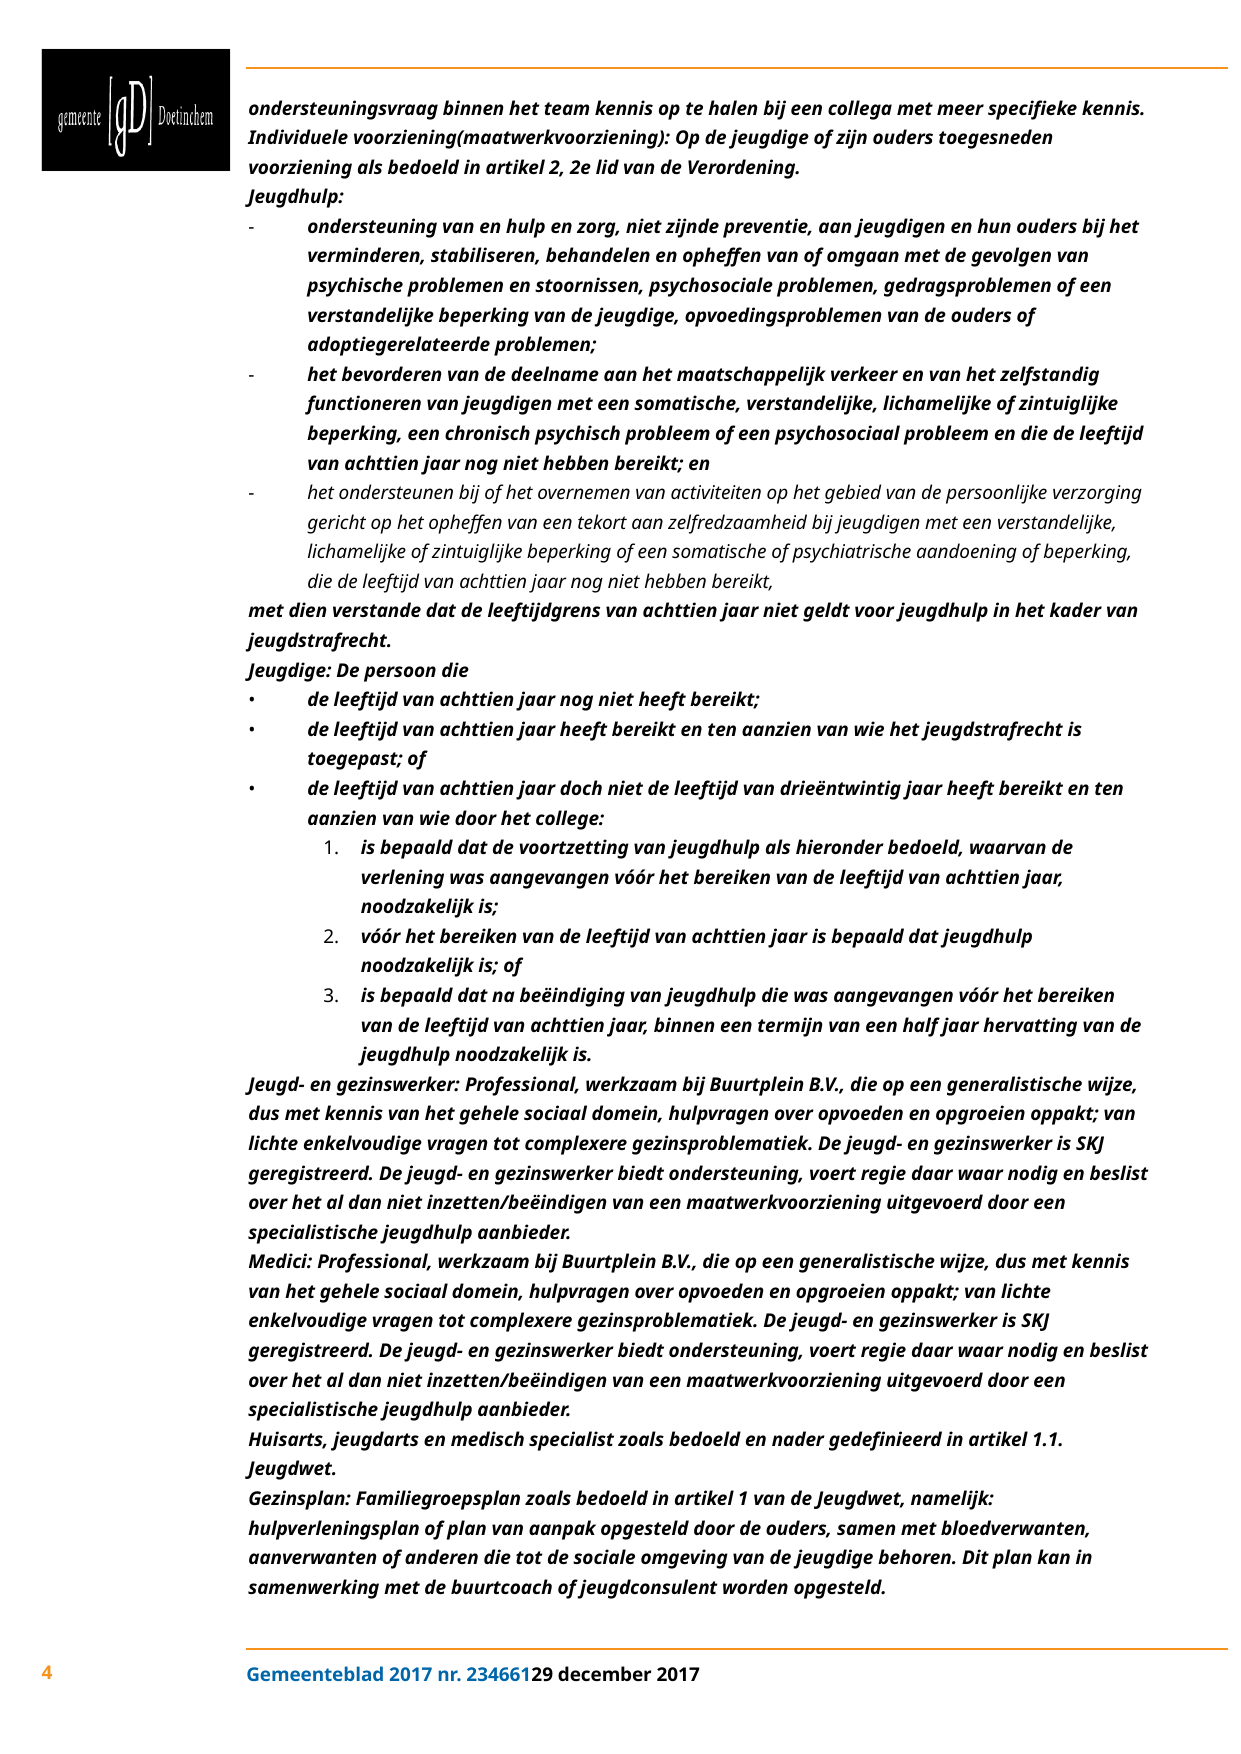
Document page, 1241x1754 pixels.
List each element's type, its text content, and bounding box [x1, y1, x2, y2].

text ondersteuningsvraag binnen het team kennis op te halen bij een collega met meer specifieke kennis. [248, 95, 1152, 121]
list het bevorderen van de deelname aan het maatschappelijk verkeer en van het zelfstandig functioneren van jeugdigen met een somatische, verstandelijke, lichamelijke of zintuiglijke beperking, een chronisch psychisch probleem of een psychosociaal probleem en die de leeftijd van achttien jaar nog niet hebben bereikt; en [248, 361, 1152, 476]
text Individuele voorziening(maatwerkvoorziening): Op de jeugdige of zijn ouders toegesneden voorziening als bedoeld in artikel 2, 2e lid van de Verordening. [248, 124, 1152, 180]
text Huisarts, jeugdarts en medisch specialist zoals bedoeld en nader gedefinieerd in artikel 1.1. Jeugdwet. [248, 1426, 1152, 1481]
list het ondersteunen bij of het overnemen van activiteiten op het gebied van de persoonlijke verzorging gericht op het opheffen van een tekort aan zelfredzaamheid bij jeugdigen met een verstandelijke, lichamelijke of zintuiglijke beperking of een somatische of psychiatrische aandoening of beperking, die de leeftijd van achttien jaar nog niet hebben bereikt, [248, 479, 1152, 594]
text Jeugdige: De persoon die [248, 657, 1152, 683]
list de leeftijd van achttien jaar heeft bereikt en ten aanzien van wie het jeugdstrafrecht is toegepast; of [248, 716, 1152, 771]
list ondersteuning van en hulp en zorg, niet zijnde preventie, aan jeugdigen en hun ouders bij het verminderen, stabiliseren, behandelen en opheffen van of omgaan met de gevolgen van psychische problemen en stoornissen, psychosociale problemen, gedragsproblemen of een verstandelijke beperking van de jeugdige, opvoedingsproblemen van de ouders of adoptiegerelateerde problemen; [248, 213, 1152, 357]
text Gezinsplan: Familiegroepsplan zoals bedoeld in artikel 1 van de Jeugdwet, namelijk: hulpverleningsplan of plan van aanpak opgesteld door de ouders, samen met bloedverwanten, aanverwanten of anderen die tot de sociale omgeving van de jeugdige behoren. Dit plan kan in samenwerking met de buurtcoach of jeugdconsulent worden opgesteld. [248, 1485, 1152, 1600]
list is bepaald dat de voortzetting van jeugdhulp als hieronder bedoeld, waarvan de verlening was aangevangen vóór het bereiken van de leeftijd van achttien jaar, noodzakelijk is; [323, 834, 1152, 919]
text Medici: Professional, werkzaam bij Buurtplein B.V., die op een generalistische wijze, dus met kennis van het gehele sociaal domein, hulpvragen over opvoeden en opgroeien oppakt; van lichte enkelvoudige vragen tot complexere gezinsproblematiek. De jeugd- en gezinswerker is SKJ geregistreerd. De jeugd- en gezinswerker biedt ondersteuning, voert regie daar waar nodig en beslist over het al dan niet inzetten/beëindigen van een maatwerkvoorziening uitgevoerd door een specialistische jeugdhulp aanbieder. [248, 1248, 1152, 1422]
picture [41, 47, 231, 172]
text Jeugdhulp: [248, 183, 1152, 209]
list de leeftijd van achttien jaar nog niet heeft bereikt; [248, 686, 1152, 712]
text met dien verstande dat de leeftijdgrens van achttien jaar niet geldt voor jeugdhulp in het kader van jeugdstrafrecht. [248, 598, 1152, 653]
text Jeugd- en gezinswerker: Professional, werkzaam bij Buurtplein B.V., die op een generalistische wijze, dus met kennis van het gehele sociaal domein, hulpvragen over opvoeden en opgroeien oppakt; van lichte enkelvoudige vragen tot complexere gezinsproblematiek. De jeugd- en gezinswerker is SKJ geregistreerd. De jeugd- en gezinswerker biedt ondersteuning, voert regie daar waar nodig en beslist over het al dan niet inzetten/beëindigen van een maatwerkvoorziening uitgevoerd door een specialistische jeugdhulp aanbieder. [248, 1071, 1152, 1245]
list is bepaald dat na beëindiging van jeugdhulp die was aangevangen vóór het bereiken van de leeftijd van achttien jaar, binnen een termijn van een half jaar hervatting van de jeugdhulp noodzakelijk is. [323, 982, 1152, 1067]
list de leeftijd van achttien jaar doch niet de leeftijd van drieëntwintig jaar heeft bereikt en ten aanzien van wie door het college: [248, 775, 1152, 831]
list vóór het bereiken van de leeftijd van achttien jaar is bepaald dat jeugdhulp noodzakelijk is; of [323, 923, 1152, 978]
